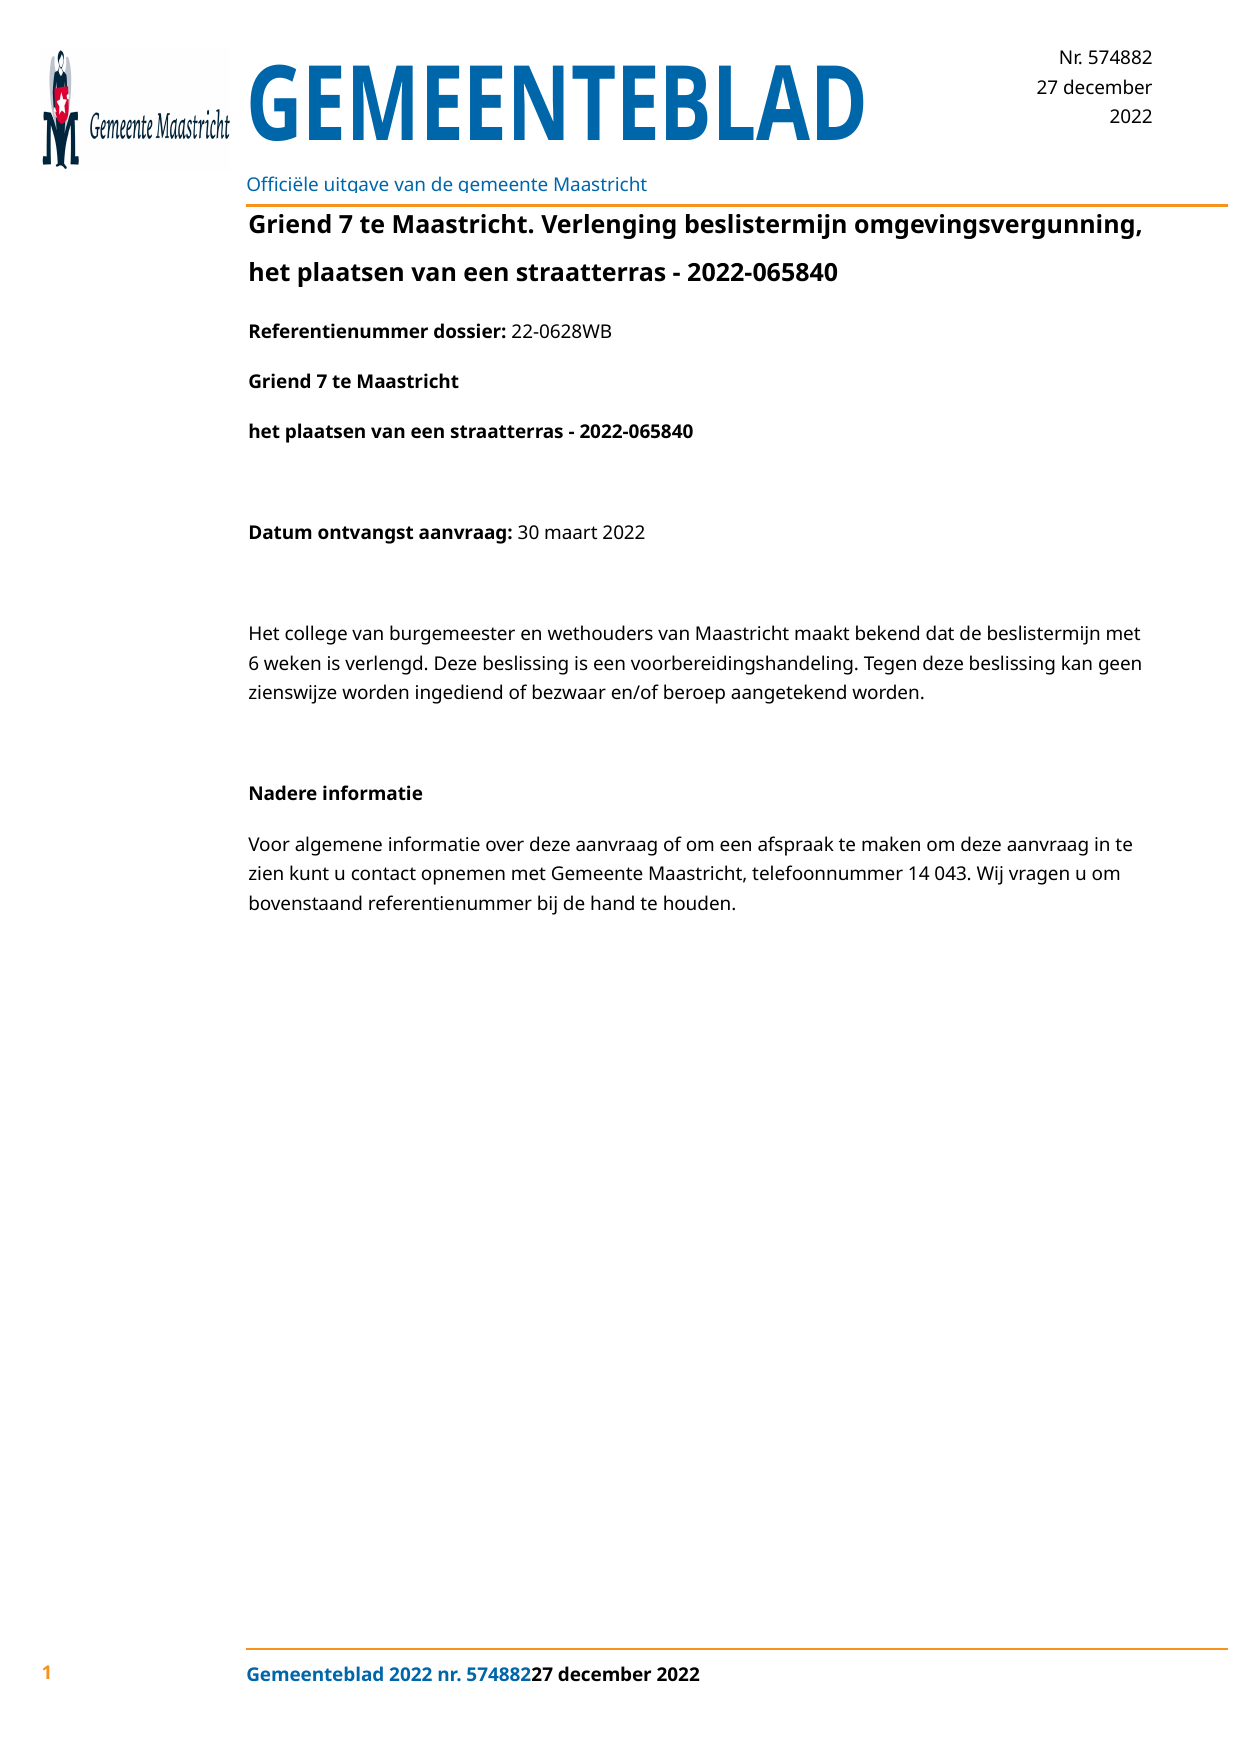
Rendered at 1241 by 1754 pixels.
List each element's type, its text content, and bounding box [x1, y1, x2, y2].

text Griend 7 te Maastricht [248, 368, 1152, 394]
text Referentienummer dossier: 22-0628WB [248, 318, 1152, 344]
text Voor algemene informatie over deze aanvraag of om een afspraak te maken om deze aanvraag in te zien kunt u contact opnemen met Gemeente Maastricht, telefoonnummer 14 043. Wij vragen u om bovenstaand referentienummer bij de hand te houden. [248, 831, 1152, 916]
text Griend 7 te Maastricht. Verlenging beslistermijn omgevingsvergunning, het plaatsen van een straatterras - 2022-065840 [248, 207, 1152, 288]
picture [41, 47, 231, 172]
text Het college van burgemeester en wethouders van Maastricht maakt bekend dat de beslistermijn met 6 weken is verlengd. Deze beslissing is een voorbereidingshandeling. Tegen deze beslissing kan geen zienswijze worden ingediend of bezwaar en/of beroep aangetekend worden. [248, 620, 1152, 705]
text het plaatsen van een straatterras - 2022-065840 [248, 419, 1152, 444]
text Datum ontvangst aanvraag: 30 maart 2022 [248, 519, 1152, 545]
text Nadere informatie [248, 780, 1152, 806]
